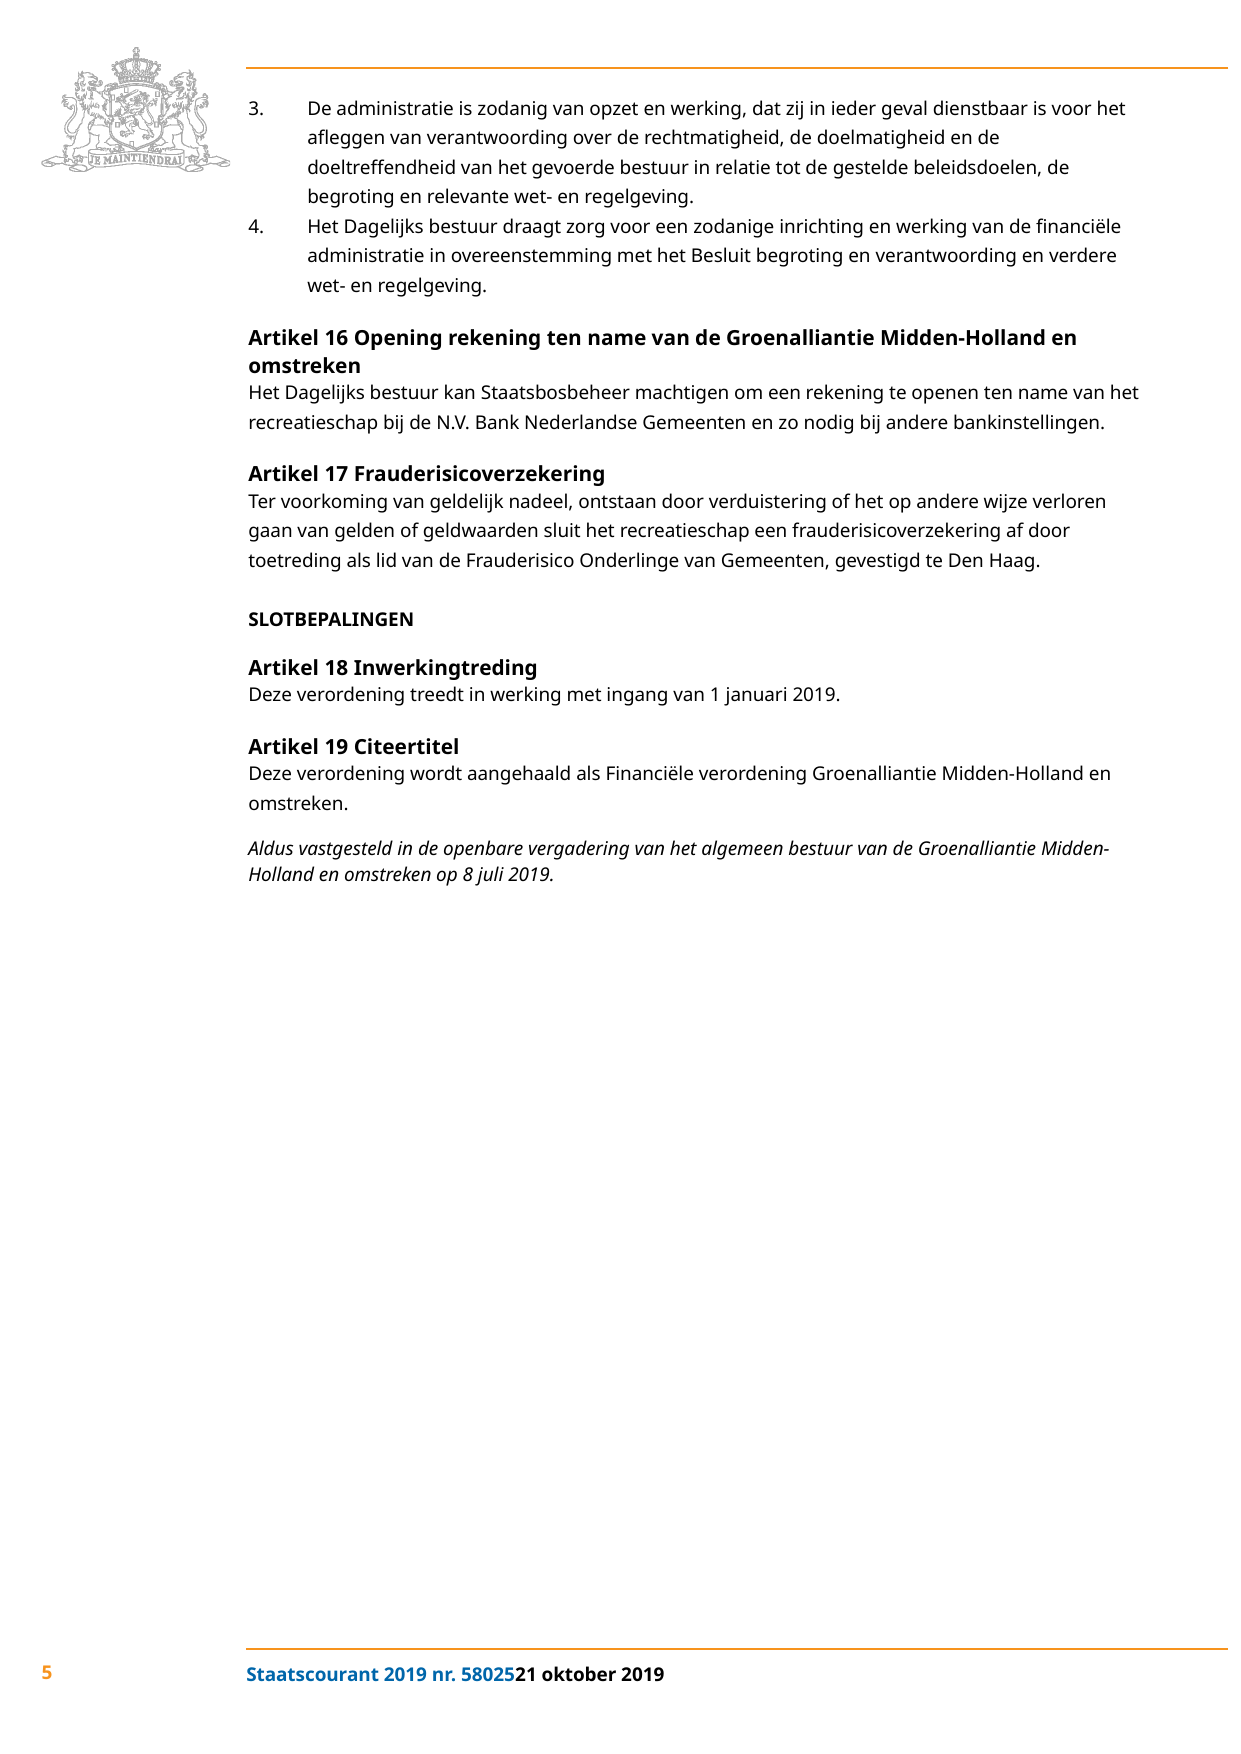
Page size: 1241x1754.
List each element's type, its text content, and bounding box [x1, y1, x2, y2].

text Ter voorkoming van geldelijk nadeel, ontstaan door verduistering of het op andere wijze verloren gaan van gelden of geldwaarden sluit het recreatieschap een frauderisicoverzekering af door toetreding als lid van de Frauderisico Onderlinge van Gemeenten, gevestigd te Den Haag. [248, 488, 1152, 573]
text Artikel 16 Opening rekening ten name van de Groenalliantie Midden-Holland en omstreken [248, 323, 1152, 379]
picture [41, 47, 231, 172]
text Artikel 18 Inwerkingtreding [248, 653, 1152, 681]
list Het Dagelijks bestuur draagt zorg voor een zodanige inrichting en werking van de financiële administratie in overeenstemming met het Besluit begroting en verantwoording en verdere wet- en regelgeving. [248, 213, 1152, 298]
text SLOTBEPALINGEN [248, 606, 1152, 632]
text Artikel 17 Frauderisicoverzekering [248, 459, 1152, 488]
list De administratie is zodanig van opzet en werking, dat zij in ieder geval dienstbaar is voor het afleggen van verantwoording over de rechtmatigheid, de doelmatigheid en de doeltreffendheid van het gevoerde bestuur in relatie tot de gestelde beleidsdoelen, de begroting en relevante wet- en regelgeving. [248, 95, 1152, 209]
text Deze verordening wordt aangehaald als Financiële verordening Groenalliantie Midden-Holland en omstreken. [248, 760, 1152, 816]
text Aldus vastgesteld in de openbare vergadering van het algemeen bestuur van de Groenalliantie Midden-Holland en omstreken op 8 juli 2019. [248, 835, 1152, 887]
text Artikel 19 Citeertitel [248, 732, 1152, 760]
text Deze verordening treedt in werking met ingang van 1 januari 2019. [248, 681, 1152, 707]
text Het Dagelijks bestuur kan Staatsbosbeheer machtigen om een rekening te openen ten name van het recreatieschap bij de N.V. Bank Nederlandse Gemeenten en zo nodig bij andere bankinstellingen. [248, 379, 1152, 435]
